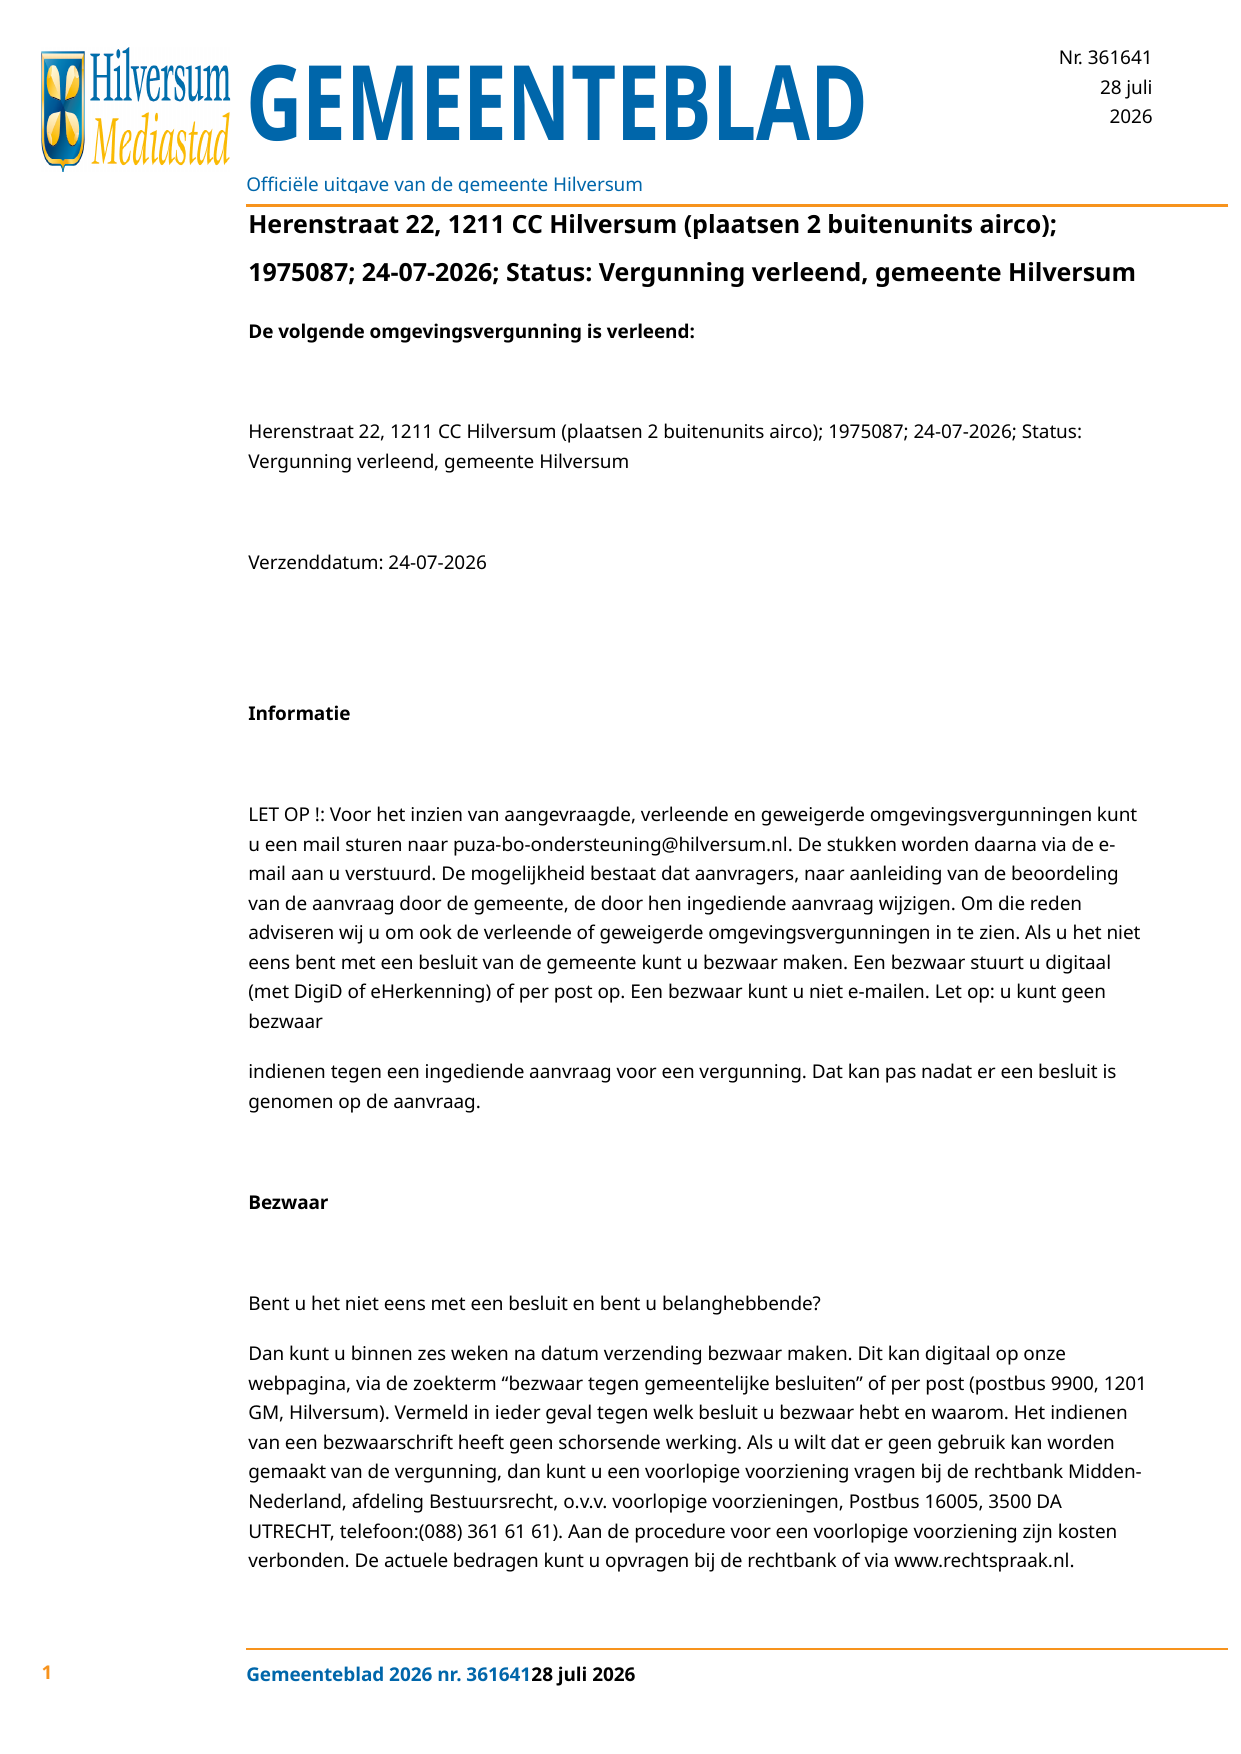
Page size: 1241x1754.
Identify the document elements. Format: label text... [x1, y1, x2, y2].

text indienen tegen een ingediende aanvraag voor een vergunning. Dat kan pas nadat er een besluit is genomen op de aanvraag. [248, 1059, 1152, 1114]
text Herenstraat 22, 1211 CC Hilversum (plaatsen 2 buitenunits airco); 1975087; 24-07-2026; Status: Vergunning verleend, gemeente Hilversum [248, 419, 1152, 474]
text LET OP !: Voor het inzien van aangevraagde, verleende en geweigerde omgevingsvergunningen kunt u een mail sturen naar puza-bo-ondersteuning@hilversum.nl. De stukken worden daarna via de e-mail aan u verstuurd. De mogelijkheid bestaat dat aanvragers, naar aanleiding van de beoordeling van de aanvraag door de gemeente, de door hen ingediende aanvraag wijzigen. Om die reden adviseren wij u om ook de verleende of geweigerde omgevingsvergunningen in te zien. Als u het niet eens bent met een besluit van de gemeente kunt u bezwaar maken. Een bezwaar stuurt u digitaal (met DigiD of eHerkenning) of per post op. Een bezwaar kunt u niet e-mailen. Let op: u kunt geen bezwaar [248, 801, 1152, 1034]
text Herenstraat 22, 1211 CC Hilversum (plaatsen 2 buitenunits airco); 1975087; 24-07-2026; Status: Vergunning verleend, gemeente Hilversum [248, 207, 1152, 288]
text Informatie [248, 700, 1152, 726]
text Verzenddatum: 24-07-2026 [248, 549, 1152, 575]
picture [41, 47, 231, 172]
text Dan kunt u binnen zes weken na datum verzending bezwaar maken. Dit kan digitaal op onze webpagina, via de zoekterm “bezwaar tegen gemeentelijke besluiten” of per post (postbus 9900, 1201 GM, Hilversum). Vermeld in ieder geval tegen welk besluit u bezwaar hebt en waarom. Het indienen van een bezwaarschrift heeft geen schorsende werking. Als u wilt dat er geen gebruik kan worden gemaakt van de vergunning, dan kunt u een voorlopige voorziening vragen bij de rechtbank Midden-Nederland, afdeling Bestuursrecht, o.v.v. voorlopige voorzieningen, Postbus 16005, 3500 DA UTRECHT, telefoon:(088) 361 61 61). Aan de procedure voor een voorlopige voorziening zijn kosten verbonden. De actuele bedragen kunt u opvragen bij de rechtbank of via www.rechtspraak.nl. [248, 1340, 1152, 1573]
text Bezwaar [248, 1189, 1152, 1215]
text Bent u het niet eens met een besluit en bent u belanghebbende? [248, 1290, 1152, 1316]
text De volgende omgevingsvergunning is verleend: [248, 318, 1152, 344]
